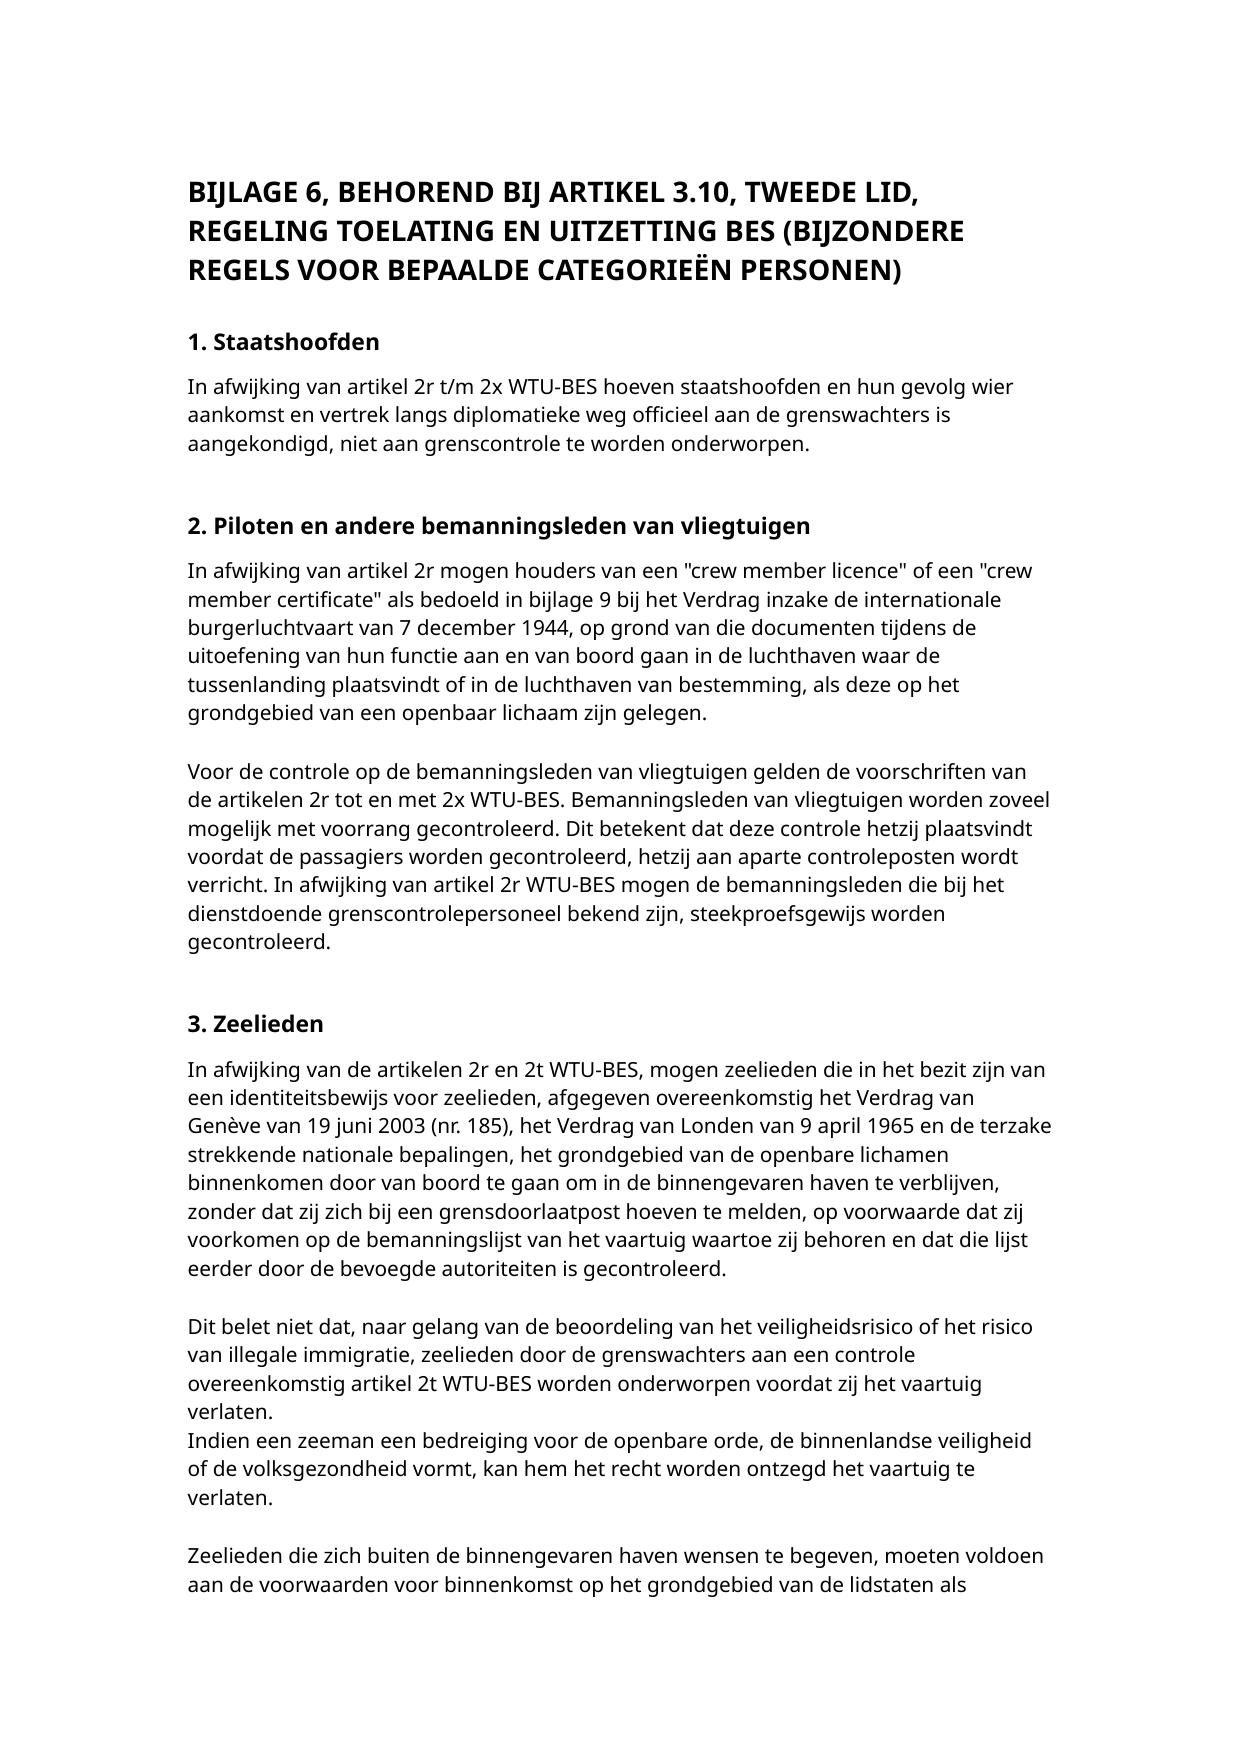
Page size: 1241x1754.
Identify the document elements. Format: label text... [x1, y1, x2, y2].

text Zeelieden die zich buiten de binnengevaren haven wensen te begeven, moeten voldoen aan de voorwaarden voor binnenkomst op het grondgebied van de lidstaten als [187, 1541, 1053, 1598]
text Dit belet niet dat, naar gelang van de beoordeling van het veiligheidsrisico of het risico van illegale immigratie, zeelieden door de grenswachters aan een controle overeenkomstig artikel 2t WTU-BES worden onderworpen voordat zij het vaartuig verlaten. [187, 1312, 1053, 1426]
text Voor de controle op de bemanningsleden van vliegtuigen gelden de voorschriften van de artikelen 2r tot en met 2x WTU-BES. Bemanningsleden van vliegtuigen worden zoveel mogelijk met voorrang gecontroleerd. Dit betekent dat deze controle hetzij plaatsvindt voordat de passagiers worden gecontroleerd, hetzij aan aparte controleposten wordt verricht. In afwijking van artikel 2r WTU-BES mogen de bemanningsleden die bij het dienstdoende grenscontrolepersoneel bekend zijn, steekproefsgewijs worden gecontroleerd. [187, 757, 1053, 956]
subtitle 3. Zeelieden [187, 1008, 1053, 1040]
subtitle 1. Staatshoofden [187, 326, 1053, 357]
text Indien een zeeman een bedreiging voor de openbare orde, de binnenlandse veiligheid of de volksgezondheid vormt, kan hem het recht worden ontzegd het vaartuig te verlaten. [187, 1426, 1053, 1511]
text In afwijking van de artikelen 2r en 2t WTU-BES, mogen zeelieden die in het bezit zijn van een identiteitsbewijs voor zeelieden, afgegeven overeenkomstig het Verdrag van Genève van 19 juni 2003 (nr. 185), het Verdrag van Londen van 9 april 1965 en de terzake strekkende nationale bepalingen, het grondgebied van de openbare lichamen binnenkomen door van boord te gaan om in de binnengevaren haven te verblijven, zonder dat zij zich bij een grensdoorlaatpost hoeven te melden, op voorwaarde dat zij voorkomen op de bemanningslijst van het vaartuig waartoe zij behoren en dat die lijst eerder door de bevoegde autoriteiten is gecontroleerd. [187, 1055, 1053, 1282]
subtitle BIJLAGE 6, BEHOREND BIJ ARTIKEL 3.10, TWEEDE LID, REGELING TOELATING EN UITZETTING BES (BIJZONDERE REGELS VOOR BEPAALDE CATEGORIEËN PERSONEN) [187, 172, 1053, 288]
text In afwijking van artikel 2r t/m 2x WTU-BES hoeven staatshoofden en hun gevolg wier aankomst en vertrek langs diplomatieke weg officieel aan de grenswachters is aangekondigd, niet aan grenscontrole te worden onderworpen. [187, 372, 1053, 457]
text In afwijking van artikel 2r mogen houders van een "crew member licence" of een "crew member certificate" als bedoeld in bijlage 9 bij het Verdrag inzake de internationale burgerluchtvaart van 7 december 1944, op grond van die documenten tijdens de uitoefening van hun functie aan en van boord gaan in de luchthaven waar de tussenlanding plaatsvindt of in de luchthaven van bestemming, als deze op het grondgebied van een openbaar lichaam zijn gelegen. [187, 556, 1053, 727]
subtitle 2. Piloten en andere bemanningsleden van vliegtuigen [187, 510, 1053, 541]
